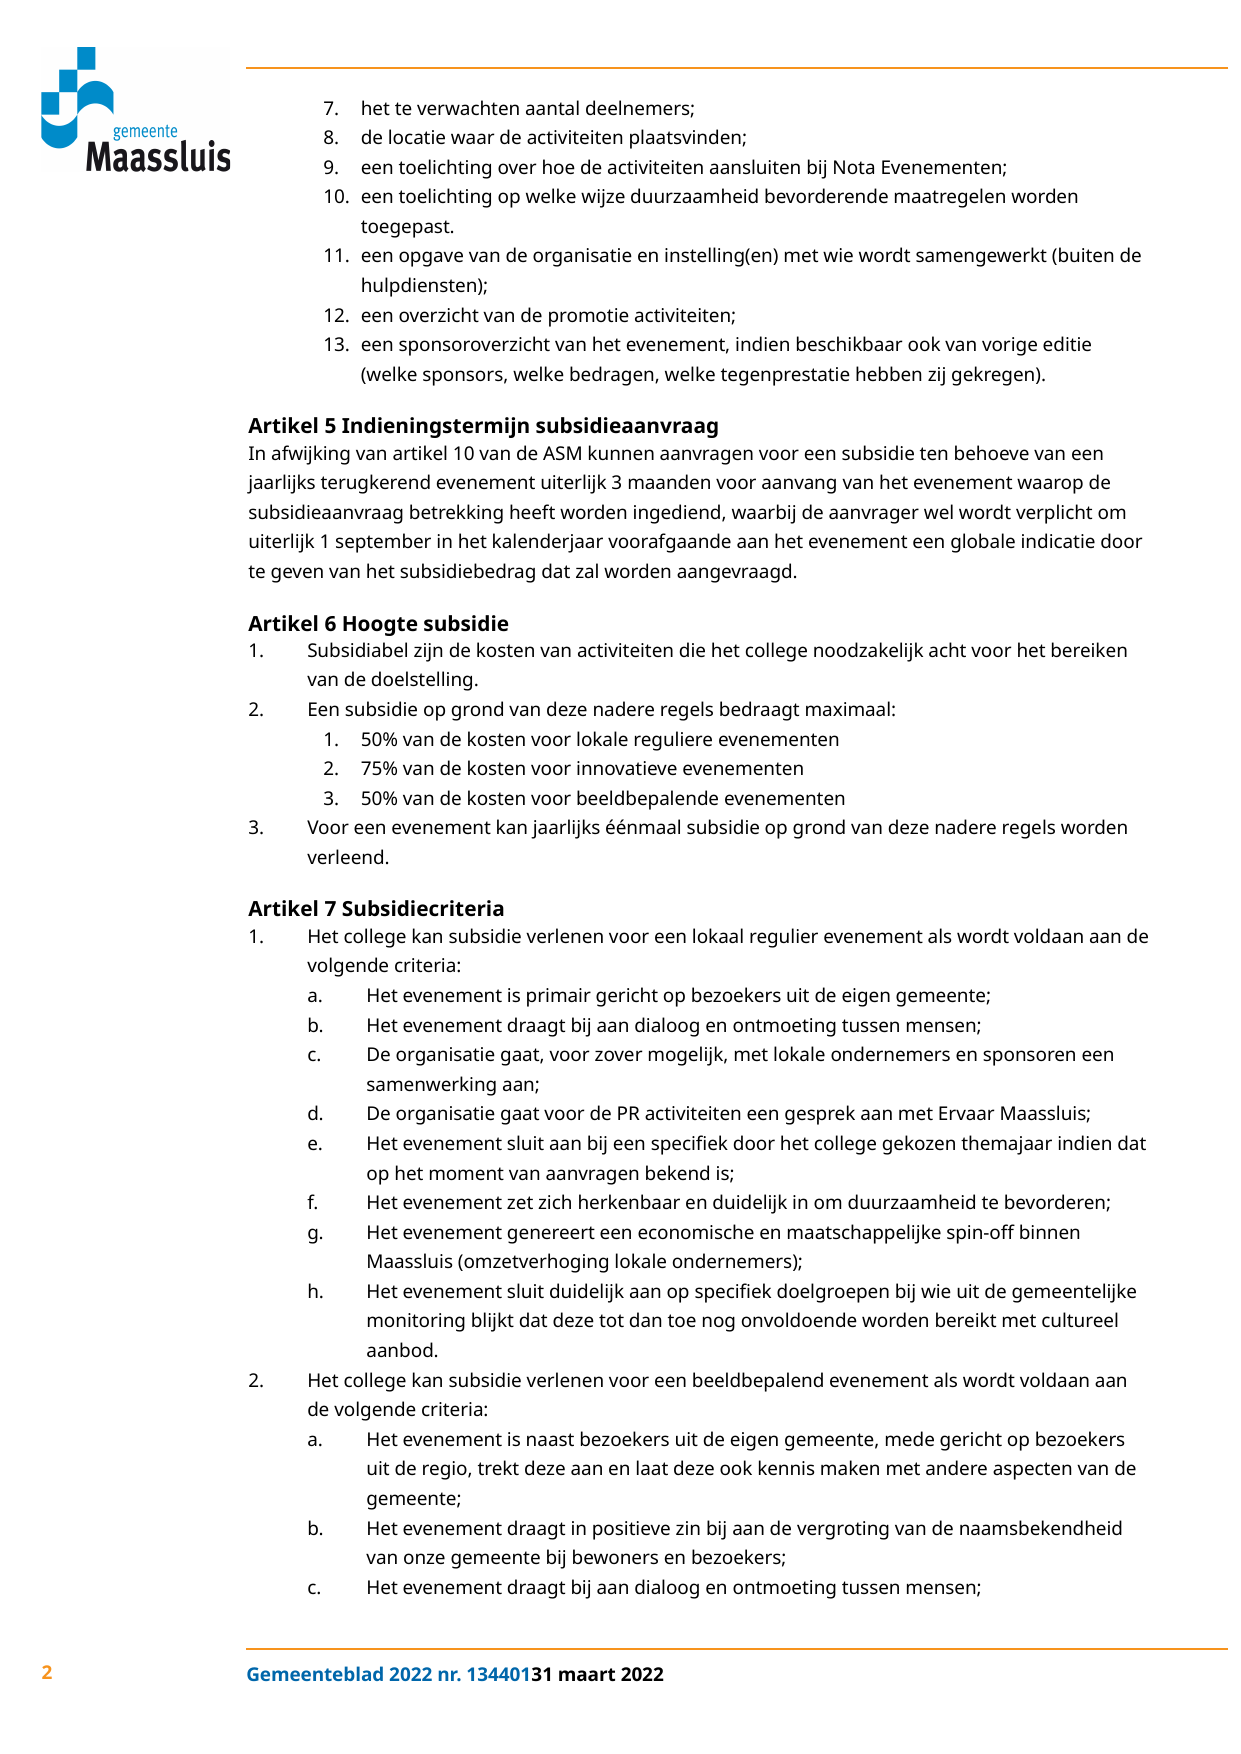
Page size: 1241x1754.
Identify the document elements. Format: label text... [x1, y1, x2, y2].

list 50% van de kosten voor lokale reguliere evenementen [323, 726, 1152, 752]
list Het evenement sluit aan bij een specifiek door het college gekozen themajaar indien dat op het moment van aanvragen bekend is; [307, 1130, 1152, 1185]
list De organisatie gaat, voor zover mogelijk, met lokale ondernemers en sponsoren een samenwerking aan; [307, 1041, 1152, 1097]
list Het evenement zet zich herkenbaar en duidelijk in om duurzaamheid te bevorderen; [307, 1189, 1152, 1215]
list een sponsoroverzicht van het evenement, indien beschikbaar ook van vorige editie (welke sponsors, welke bedragen, welke tegenprestatie hebben zij gekregen). [323, 331, 1152, 387]
list Een subsidie op grond van deze nadere regels bedraagt maximaal: [248, 696, 1152, 722]
list een opgave van de organisatie en instelling(en) met wie wordt samengewerkt (buiten de hulpdiensten); [323, 243, 1152, 298]
text Artikel 7 Subsidiecriteria [248, 894, 1152, 923]
list De organisatie gaat voor de PR activiteiten een gesprek aan met Ervaar Maassluis; [307, 1101, 1152, 1126]
list een toelichting over hoe de activiteiten aansluiten bij Nota Evenementen; [323, 154, 1152, 180]
list Het evenement is naast bezoekers uit de eigen gemeente, mede gericht op bezoekers uit de regio, trekt deze aan en laat deze ook kennis maken met andere aspecten van de gemeente; [307, 1426, 1152, 1511]
list Het evenement sluit duidelijk aan op specifiek doelgroepen bij wie uit de gemeentelijke monitoring blijkt dat deze tot dan toe nog onvoldoende worden bereikt met cultureel aanbod. [307, 1278, 1152, 1363]
list Het college kan subsidie verlenen voor een beeldbepalend evenement als wordt voldaan aan de volgende criteria: [248, 1367, 1152, 1422]
list Het evenement is primair gericht op bezoekers uit de eigen gemeente; [307, 982, 1152, 1008]
list Het evenement genereert een economische en maatschappelijke spin-off binnen Maassluis (omzetverhoging lokale ondernemers); [307, 1219, 1152, 1274]
list Het evenement draagt bij aan dialoog en ontmoeting tussen mensen; [307, 1012, 1152, 1037]
text Artikel 6 Hoogte subsidie [248, 609, 1152, 637]
list een overzicht van de promotie activiteiten; [323, 302, 1152, 328]
list Het evenement draagt in positieve zin bij aan de vergroting van de naamsbekendheid van onze gemeente bij bewoners en bezoekers; [307, 1515, 1152, 1570]
text Artikel 5 Indieningstermijn subsidieaanvraag [248, 411, 1152, 440]
list Het evenement draagt bij aan dialoog en ontmoeting tussen mensen; [307, 1574, 1152, 1599]
list een toelichting op welke wijze duurzaamheid bevorderende maatregelen worden toegepast. [323, 183, 1152, 239]
list Voor een evenement kan jaarlijks éénmaal subsidie op grond van deze nadere regels worden verleend. [248, 814, 1152, 870]
list 50% van de kosten voor beeldbepalende evenementen [323, 785, 1152, 811]
list Subsidiabel zijn de kosten van activiteiten die het college noodzakelijk acht voor het bereiken van de doelstelling. [248, 637, 1152, 692]
list de locatie waar de activiteiten plaatsvinden; [323, 124, 1152, 150]
list Het college kan subsidie verlenen voor een lokaal regulier evenement als wordt voldaan aan de volgende criteria: [248, 923, 1152, 978]
picture [41, 47, 231, 172]
picture [41, 47, 77, 92]
list 75% van de kosten voor innovatieve evenementen [323, 755, 1152, 781]
text In afwijking van artikel 10 van de ASM kunnen aanvragen voor een subsidie ten behoeve van een jaarlijks terugkerend evenement uiterlijk 3 maanden voor aanvang van het evenement waarop de subsidieaanvraag betrekking heeft worden ingediend, waarbij de aanvrager wel wordt verplicht om uiterlijk 1 september in het kalenderjaar voorafgaande aan het evenement een globale indicatie door te geven van het subsidiebedrag dat zal worden aangevraagd. [248, 440, 1152, 584]
list het te verwachten aantal deelnemers; [323, 95, 1152, 121]
